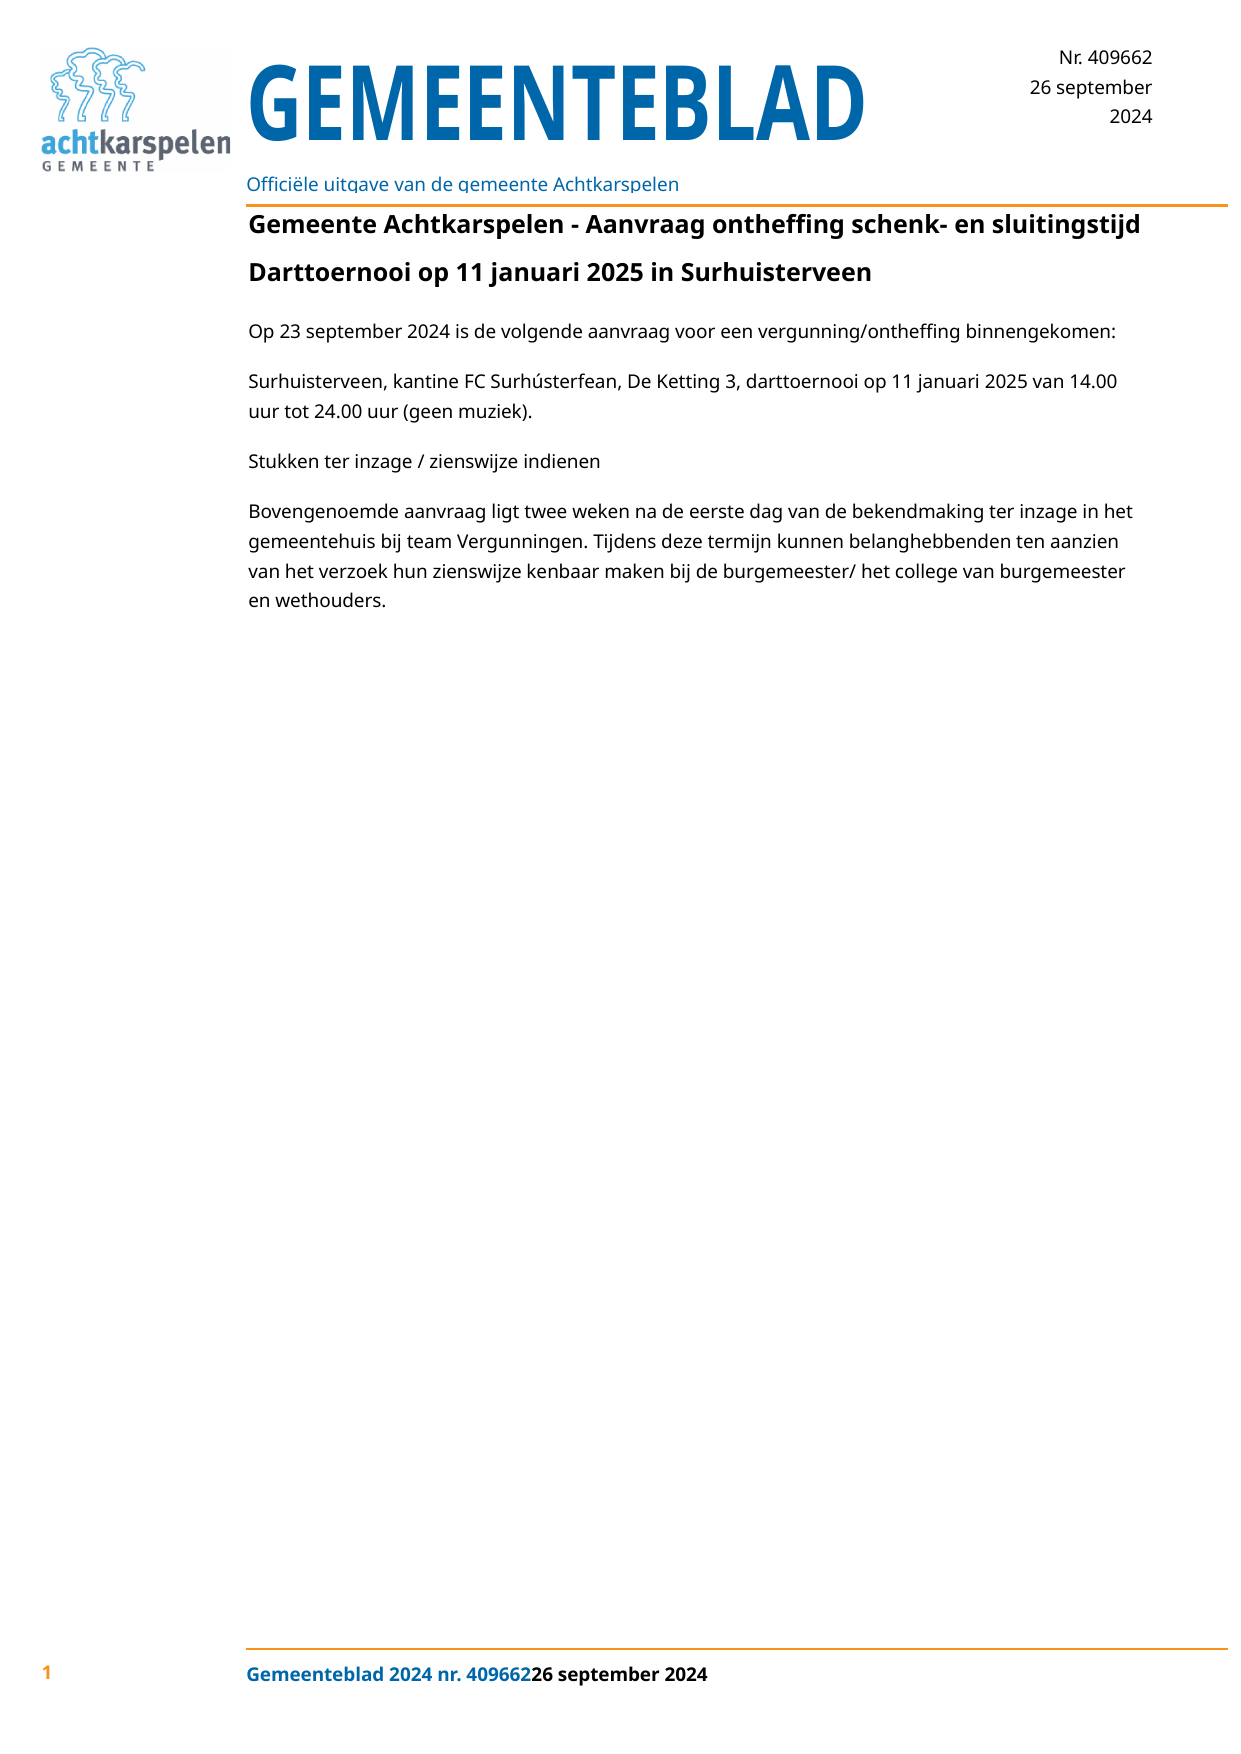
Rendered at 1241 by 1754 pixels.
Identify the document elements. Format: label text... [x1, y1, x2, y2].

picture [41, 47, 231, 172]
text Op 23 september 2024 is de volgende aanvraag voor een vergunning/ontheffing binnengekomen: [248, 318, 1152, 344]
text Surhuisterveen, kantine FC Surhústerfean, De Ketting 3, darttoernooi op 11 januari 2025 van 14.00 uur tot 24.00 uur (geen muziek). [248, 368, 1152, 424]
text Gemeente Achtkarspelen - Aanvraag ontheffing schenk- en sluitingstijd Darttoernooi op 11 januari 2025 in Surhuisterveen [248, 207, 1152, 288]
text Bovengenoemde aanvraag ligt twee weken na de eerste dag van de bekendmaking ter inzage in het gemeentehuis bij team Vergunningen. Tijdens deze termijn kunnen belanghebbenden ten aanzien van het verzoek hun zienswijze kenbaar maken bij de burgemeester/ het college van burgemeester en wethouders. [248, 499, 1152, 613]
text Stukken ter inzage / zienswijze indienen [248, 448, 1152, 474]
